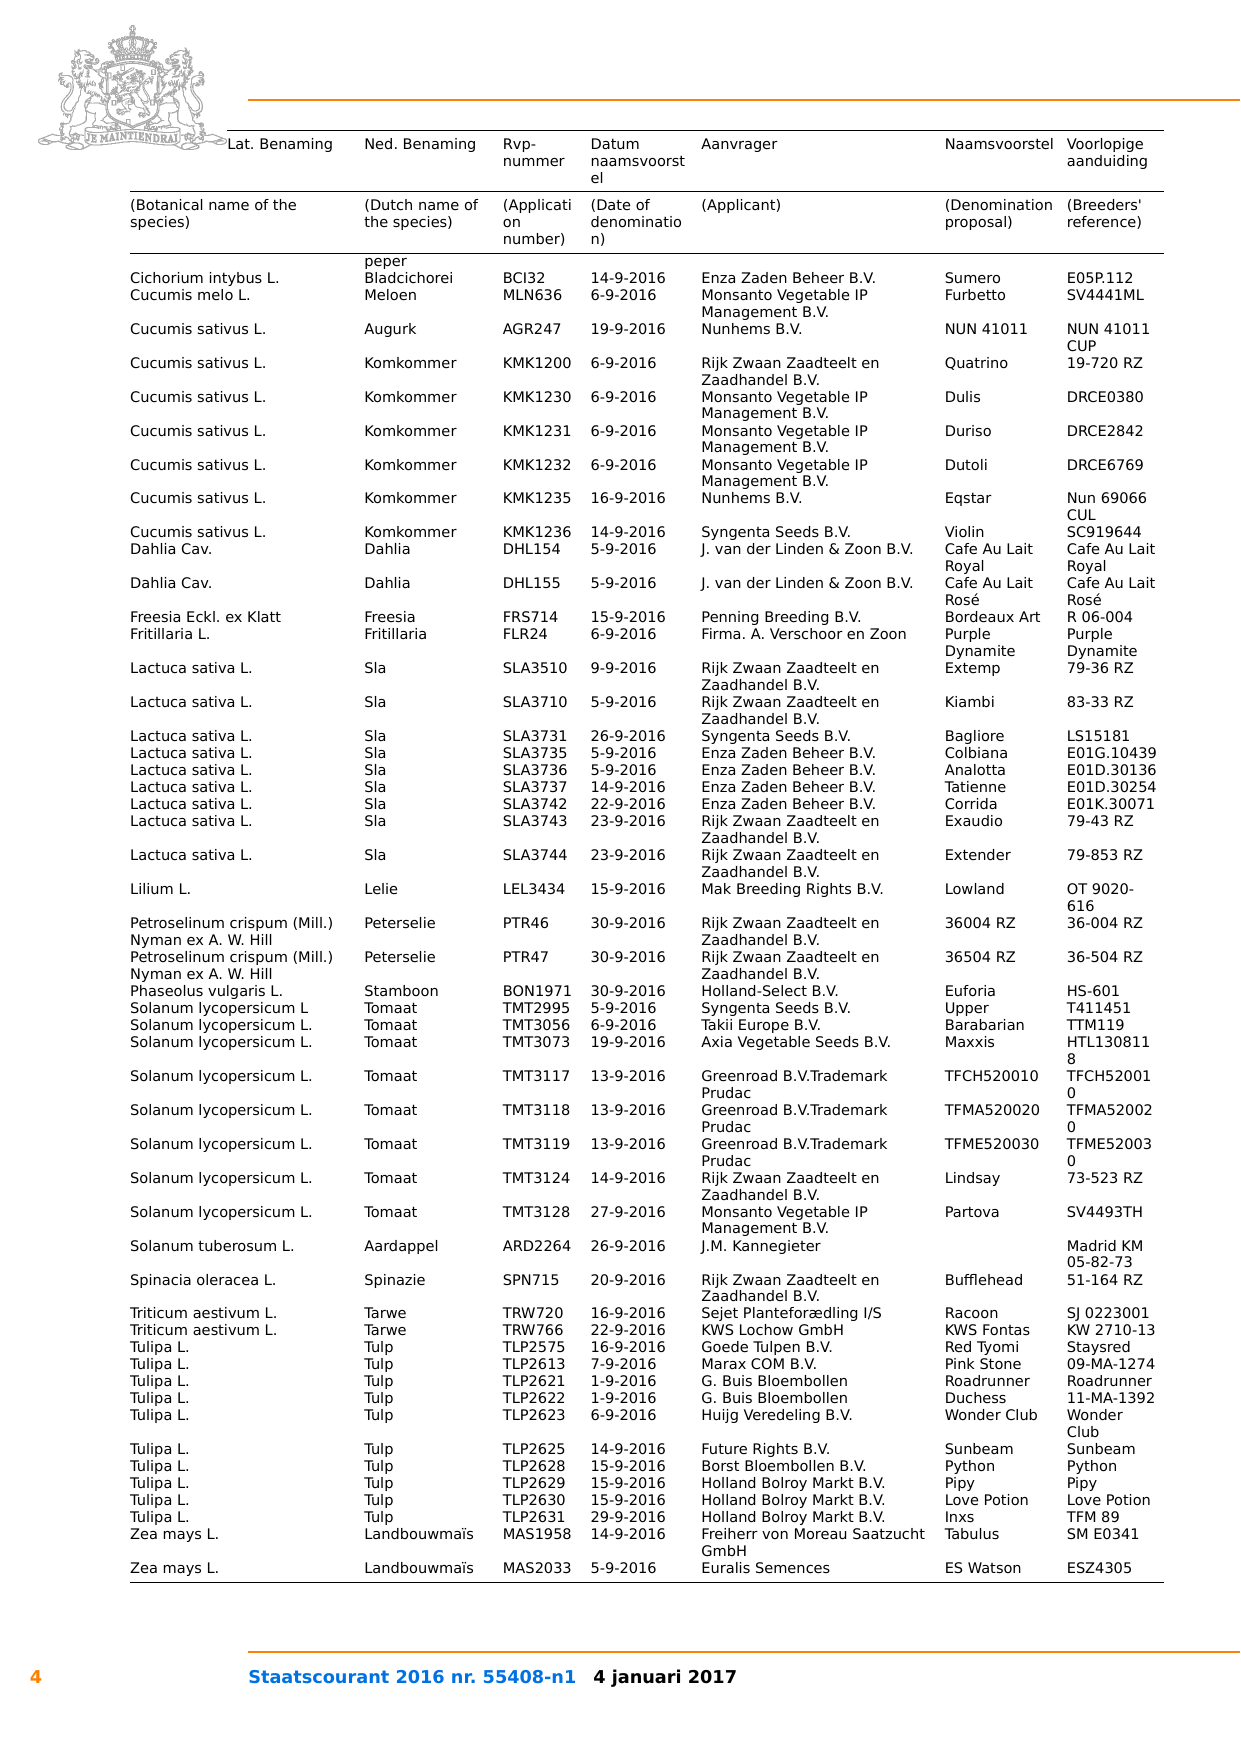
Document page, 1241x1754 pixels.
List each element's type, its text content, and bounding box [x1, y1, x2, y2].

table_cell Lactuca sativa L. [130, 847, 358, 881]
table_cell 79-43 RZ [1061, 813, 1163, 847]
table_cell Cucumis sativus L. [130, 456, 358, 490]
table_cell SV4441ML [1061, 287, 1163, 321]
table_cell Tomaat [358, 1204, 497, 1237]
table_cell Python [1061, 1458, 1163, 1475]
table_cell (Denomination proposal) [939, 192, 1061, 253]
table_cell Rijk Zwaan Zaadteelt en Zaadhandel B.V. [695, 915, 939, 949]
table_cell (Dutch name of the species) [358, 192, 497, 253]
table_cell Purple Dynamite [1061, 626, 1163, 660]
table_cell SJ 0223001 [1061, 1305, 1163, 1322]
table_cell TLP2613 [497, 1356, 584, 1373]
table_cell E05P.112 [1061, 270, 1163, 287]
table_cell (Date of denomination) [585, 192, 695, 253]
table_cell 23-9-2016 [585, 847, 695, 881]
table_cell TMT3056 [497, 1017, 584, 1034]
table_cell KMK1231 [497, 423, 584, 456]
table_cell 73-523 RZ [1061, 1170, 1163, 1203]
table_cell DRCE6769 [1061, 456, 1163, 490]
table_cell SM E0341 [1061, 1526, 1163, 1560]
table_cell Sla [358, 660, 497, 694]
table_header Ned. Benaming [358, 131, 497, 191]
table_cell Dahlia [358, 575, 497, 609]
table_cell Enza Zaden Beheer B.V. [695, 779, 939, 796]
table_cell Cucumis sativus L. [130, 524, 358, 541]
table_cell Inxs [939, 1509, 1061, 1526]
table_cell 83-33 RZ [1061, 694, 1163, 728]
table_cell Dutoli [939, 456, 1061, 490]
table_cell Goede Tulpen B.V. [695, 1339, 939, 1356]
table_cell Analotta [939, 762, 1061, 779]
table_cell 26-9-2016 [585, 728, 695, 745]
table_cell Quatrino [939, 355, 1061, 388]
table_cell Lactuca sativa L. [130, 796, 358, 813]
table_cell Cafe Au Lait Royal [939, 541, 1061, 575]
table_cell Love Potion [939, 1492, 1061, 1509]
table_cell Solanum lycopersicum L. [130, 1102, 358, 1136]
table_cell SLA3735 [497, 745, 584, 762]
table_cell Tulp [358, 1339, 497, 1356]
table_cell Tulp [358, 1492, 497, 1509]
table_cell Tulipa L. [130, 1458, 358, 1475]
table_cell 16-9-2016 [585, 490, 695, 524]
table_cell MAS2033 [497, 1560, 584, 1582]
table_cell Love Potion [1061, 1492, 1163, 1509]
table_cell Cucumis sativus L. [130, 321, 358, 354]
table_cell TLP2628 [497, 1458, 584, 1475]
table_cell KMK1236 [497, 524, 584, 541]
table_cell Triticum aestivum L. [130, 1305, 358, 1322]
table_cell Racoon [939, 1305, 1061, 1322]
table_cell Rijk Zwaan Zaadteelt en Zaadhandel B.V. [695, 660, 939, 694]
table_cell Pink Stone [939, 1356, 1061, 1373]
table_cell 19-9-2016 [585, 321, 695, 354]
table_cell Rijk Zwaan Zaadteelt en Zaadhandel B.V. [695, 847, 939, 881]
table_cell [939, 254, 1061, 269]
table_cell Tulp [358, 1475, 497, 1492]
table_cell 15-9-2016 [585, 1458, 695, 1475]
table_cell 20-9-2016 [585, 1271, 695, 1305]
table_cell 36004 RZ [939, 915, 1061, 949]
table_cell Tabulus [939, 1526, 1061, 1560]
table_cell Tulipa L. [130, 1356, 358, 1373]
table_cell Peterselie [358, 915, 497, 949]
table_cell Firma. A. Verschoor en Zoon [695, 626, 939, 660]
table_cell Monsanto Vegetable IP Management B.V. [695, 423, 939, 456]
table_cell HTL1308118 [1061, 1034, 1163, 1068]
table_cell Python [939, 1458, 1061, 1475]
table_cell SLA3742 [497, 796, 584, 813]
table_cell Dulis [939, 389, 1061, 422]
table_cell Barabarian [939, 1017, 1061, 1034]
table_cell G. Buis Bloembollen [695, 1373, 939, 1390]
table_cell Komkommer [358, 355, 497, 388]
table_cell Eqstar [939, 490, 1061, 524]
table_cell TLP2630 [497, 1492, 584, 1509]
table_cell 19-720 RZ [1061, 355, 1163, 388]
table_cell SLA3744 [497, 847, 584, 881]
table_cell 6-9-2016 [585, 355, 695, 388]
table_cell Freesia Eckl. ex Klatt [130, 609, 358, 626]
table_cell TLP2621 [497, 1373, 584, 1390]
table_cell FLR24 [497, 626, 584, 660]
table_cell Tatienne [939, 779, 1061, 796]
table_cell 6-9-2016 [585, 287, 695, 321]
table_cell Rijk Zwaan Zaadteelt en Zaadhandel B.V. [695, 1170, 939, 1203]
table_cell 11-MA-1392 [1061, 1390, 1163, 1407]
table_cell Corrida [939, 796, 1061, 813]
table_cell AGR247 [497, 321, 584, 354]
table_cell TLP2623 [497, 1407, 584, 1441]
table_cell PTR46 [497, 915, 584, 949]
table_cell Phaseolus vulgaris L. [130, 983, 358, 1000]
table_cell E01G.10439 [1061, 745, 1163, 762]
table_cell [1061, 254, 1163, 269]
table_cell Sla [358, 779, 497, 796]
table_cell MAS1958 [497, 1526, 584, 1560]
table_cell Extemp [939, 660, 1061, 694]
table_cell Tulp [358, 1509, 497, 1526]
table_header Datum naamsvoorstel [585, 131, 695, 191]
table_cell 13-9-2016 [585, 1068, 695, 1102]
table_cell 14-9-2016 [585, 524, 695, 541]
table_cell Madrid KM 05-82-73 [1061, 1238, 1163, 1271]
table_cell 6-9-2016 [585, 1017, 695, 1034]
table_cell Holland Bolroy Markt B.V. [695, 1475, 939, 1492]
table_cell 7-9-2016 [585, 1356, 695, 1373]
table_cell Spinacia oleracea L. [130, 1271, 358, 1305]
table_cell Syngenta Seeds B.V. [695, 728, 939, 745]
table_cell Landbouwmaïs [358, 1526, 497, 1560]
table_cell BON1971 [497, 983, 584, 1000]
table_cell Rijk Zwaan Zaadteelt en Zaadhandel B.V. [695, 355, 939, 388]
table_cell Stamboon [358, 983, 497, 1000]
table_cell 09-MA-1274 [1061, 1356, 1163, 1373]
table_cell Monsanto Vegetable IP Management B.V. [695, 287, 939, 321]
table_cell 5-9-2016 [585, 762, 695, 779]
table_cell Enza Zaden Beheer B.V. [695, 762, 939, 779]
table_cell TMT3119 [497, 1136, 584, 1169]
table_cell KMK1235 [497, 490, 584, 524]
table_cell (Botanical name of the species) [130, 192, 358, 253]
table_cell SLA3743 [497, 813, 584, 847]
table_cell Landbouwmaïs [358, 1560, 497, 1582]
table_cell Cucumis sativus L. [130, 355, 358, 388]
table_cell Enza Zaden Beheer B.V. [695, 270, 939, 287]
table_cell Lactuca sativa L. [130, 745, 358, 762]
table_cell TRW766 [497, 1322, 584, 1339]
table_cell Marax COM B.V. [695, 1356, 939, 1373]
table_cell Nun 69066 CUL [1061, 490, 1163, 524]
table_cell 36-004 RZ [1061, 915, 1163, 949]
table_cell SLA3736 [497, 762, 584, 779]
table_cell Solanum lycopersicum L. [130, 1017, 358, 1034]
table_cell E01D.30136 [1061, 762, 1163, 779]
table_cell Bufflehead [939, 1271, 1061, 1305]
table_cell 5-9-2016 [585, 575, 695, 609]
table_cell Tarwe [358, 1305, 497, 1322]
table_cell TFMA520020 [939, 1102, 1061, 1136]
table_cell Purple Dynamite [939, 626, 1061, 660]
table_cell G. Buis Bloembollen [695, 1390, 939, 1407]
table_cell [695, 254, 939, 269]
table_cell Augurk [358, 321, 497, 354]
table_cell Euforia [939, 983, 1061, 1000]
table_cell Pipy [1061, 1475, 1163, 1492]
table_cell OT 9020-616 [1061, 881, 1163, 915]
table_cell Solanum tuberosum L. [130, 1238, 358, 1271]
table_cell T411451 [1061, 1000, 1163, 1017]
table_cell Rijk Zwaan Zaadteelt en Zaadhandel B.V. [695, 1271, 939, 1305]
table_cell KMK1230 [497, 389, 584, 422]
table_cell Tulp [358, 1441, 497, 1458]
table_cell Tulipa L. [130, 1390, 358, 1407]
table_cell 5-9-2016 [585, 745, 695, 762]
table_cell Tulipa L. [130, 1407, 358, 1441]
table_cell Borst Bloembollen B.V. [695, 1458, 939, 1475]
table_cell Lindsay [939, 1170, 1061, 1203]
table_cell 1-9-2016 [585, 1390, 695, 1407]
table_cell 22-9-2016 [585, 796, 695, 813]
table_cell Maxxis [939, 1034, 1061, 1068]
table_header Lat. Benaming [130, 131, 358, 191]
table_cell (Applicant) [695, 192, 939, 253]
table_cell Nunhems B.V. [695, 321, 939, 354]
table_cell Sla [358, 728, 497, 745]
table_cell TLP2631 [497, 1509, 584, 1526]
table_cell Tulp [358, 1407, 497, 1441]
table_cell Tomaat [358, 1017, 497, 1034]
table_cell 13-9-2016 [585, 1136, 695, 1169]
table_cell ARD2264 [497, 1238, 584, 1271]
table_cell FRS714 [497, 609, 584, 626]
table_cell 6-9-2016 [585, 423, 695, 456]
table_cell TFM 89 [1061, 1509, 1163, 1526]
table_cell Holland Bolroy Markt B.V. [695, 1492, 939, 1509]
table_cell 79-853 RZ [1061, 847, 1163, 881]
table_cell LS15181 [1061, 728, 1163, 745]
table_cell PTR47 [497, 949, 584, 983]
table_cell 6-9-2016 [585, 626, 695, 660]
table_cell 36504 RZ [939, 949, 1061, 983]
table_cell 14-9-2016 [585, 1170, 695, 1203]
table_cell Duriso [939, 423, 1061, 456]
table_cell Tulipa L. [130, 1339, 358, 1356]
table_cell Tulipa L. [130, 1509, 358, 1526]
table_cell KMK1200 [497, 355, 584, 388]
table_cell TRW720 [497, 1305, 584, 1322]
table_cell Upper [939, 1000, 1061, 1017]
table_cell Sejet Planteforædling I/S [695, 1305, 939, 1322]
table_cell Bordeaux Art [939, 609, 1061, 626]
table_cell 30-9-2016 [585, 983, 695, 1000]
table_cell Cucumis sativus L. [130, 389, 358, 422]
table_cell Dahlia Cav. [130, 575, 358, 609]
table_cell Sla [358, 762, 497, 779]
table_cell 5-9-2016 [585, 541, 695, 575]
table_cell Aardappel [358, 1238, 497, 1271]
table_cell 5-9-2016 [585, 694, 695, 728]
table_cell SLA3510 [497, 660, 584, 694]
table_cell TMT3117 [497, 1068, 584, 1102]
table_cell KW 2710-13 [1061, 1322, 1163, 1339]
table_cell 5-9-2016 [585, 1000, 695, 1017]
table_cell Tarwe [358, 1322, 497, 1339]
table_cell Solanum lycopersicum L. [130, 1204, 358, 1237]
table_cell TFCH520010 [939, 1068, 1061, 1102]
table_cell TLP2575 [497, 1339, 584, 1356]
table_cell Roadrunner [939, 1373, 1061, 1390]
table_cell NUN 41011 CUP [1061, 321, 1163, 354]
table_cell 9-9-2016 [585, 660, 695, 694]
table_cell (Breeders' reference) [1061, 192, 1163, 253]
table_cell Cafe Au Lait Rosé [939, 575, 1061, 609]
table_cell 13-9-2016 [585, 1102, 695, 1136]
table_cell DHL154 [497, 541, 584, 575]
table_cell Partova [939, 1204, 1061, 1237]
table_cell 6-9-2016 [585, 1407, 695, 1441]
table_cell 15-9-2016 [585, 609, 695, 626]
table_cell Axia Vegetable Seeds B.V. [695, 1034, 939, 1068]
table_cell DHL155 [497, 575, 584, 609]
table_cell BCI32 [497, 270, 584, 287]
table_cell HS-601 [1061, 983, 1163, 1000]
table_cell Rijk Zwaan Zaadteelt en Zaadhandel B.V. [695, 949, 939, 983]
table_cell Tulipa L. [130, 1373, 358, 1390]
table_cell 6-9-2016 [585, 389, 695, 422]
table_cell Lowland [939, 881, 1061, 915]
table_cell DRCE0380 [1061, 389, 1163, 422]
table_cell [585, 254, 695, 269]
table_cell Wonder Club [1061, 1407, 1163, 1441]
table_cell ESZ4305 [1061, 1560, 1163, 1582]
table_cell Syngenta Seeds B.V. [695, 524, 939, 541]
table_cell Peterselie [358, 949, 497, 983]
table_cell E01D.30254 [1061, 779, 1163, 796]
table_cell Sla [358, 847, 497, 881]
table_cell Lilium L. [130, 881, 358, 915]
table_cell Takii Europe B.V. [695, 1017, 939, 1034]
table_cell Komkommer [358, 456, 497, 490]
table_cell Sla [358, 813, 497, 847]
table_cell TLP2622 [497, 1390, 584, 1407]
table_cell Penning Breeding B.V. [695, 609, 939, 626]
table_cell 23-9-2016 [585, 813, 695, 847]
table_cell Zea mays L. [130, 1526, 358, 1560]
table_cell Huijg Veredeling B.V. [695, 1407, 939, 1441]
table_cell Furbetto [939, 287, 1061, 321]
table_cell 16-9-2016 [585, 1305, 695, 1322]
table_cell 14-9-2016 [585, 1526, 695, 1560]
table_cell Duchess [939, 1390, 1061, 1407]
table_cell Lactuca sativa L. [130, 762, 358, 779]
table_cell J. van der Linden & Zoon B.V. [695, 541, 939, 575]
table_cell 5-9-2016 [585, 1560, 695, 1582]
table_cell Zea mays L. [130, 1560, 358, 1582]
table_cell Tomaat [358, 1068, 497, 1102]
table_cell E01K.30071 [1061, 796, 1163, 813]
table_cell [130, 254, 358, 269]
table_cell 15-9-2016 [585, 1492, 695, 1509]
table_cell Dahlia Cav. [130, 541, 358, 575]
table_cell Lactuca sativa L. [130, 660, 358, 694]
table_cell NUN 41011 [939, 321, 1061, 354]
table_cell Wonder Club [939, 1407, 1061, 1441]
table_cell MLN636 [497, 287, 584, 321]
table_cell Komkommer [358, 423, 497, 456]
table_cell Extender [939, 847, 1061, 881]
table_cell Exaudio [939, 813, 1061, 847]
table_cell Tomaat [358, 1170, 497, 1203]
table_cell Greenroad B.V.Trademark Prudac [695, 1136, 939, 1169]
table_cell Fritillaria [358, 626, 497, 660]
table_cell SPN715 [497, 1271, 584, 1305]
table_cell [939, 1238, 1061, 1271]
table_cell Tulp [358, 1373, 497, 1390]
table_cell Lactuca sativa L. [130, 813, 358, 847]
table_cell Freesia [358, 609, 497, 626]
table_cell Nunhems B.V. [695, 490, 939, 524]
table_cell Cucumis sativus L. [130, 490, 358, 524]
table_cell Sunbeam [939, 1441, 1061, 1458]
table_cell TMT2995 [497, 1000, 584, 1017]
table_cell TMT3128 [497, 1204, 584, 1237]
table_cell Roadrunner [1061, 1373, 1163, 1390]
table_cell Tomaat [358, 1102, 497, 1136]
table_cell Red Tyomi [939, 1339, 1061, 1356]
table_cell SLA3710 [497, 694, 584, 728]
table_cell [497, 254, 584, 269]
table_header Voorlopige aanduiding [1061, 131, 1163, 191]
table_header Rvp-nummer [497, 131, 584, 191]
table_cell Bagliore [939, 728, 1061, 745]
table_cell Kiambi [939, 694, 1061, 728]
table_cell TMT3118 [497, 1102, 584, 1136]
table_cell KWS Lochow GmbH [695, 1322, 939, 1339]
table_cell Solanum lycopersicum L. [130, 1136, 358, 1169]
table_cell Solanum lycopersicum L. [130, 1170, 358, 1203]
table_cell SLA3731 [497, 728, 584, 745]
table_cell Petroselinum crispum (Mill.) Nyman ex A. W. Hill [130, 949, 358, 983]
table_cell Holland Bolroy Markt B.V. [695, 1509, 939, 1526]
table_cell Lactuca sativa L. [130, 728, 358, 745]
table_cell Komkommer [358, 490, 497, 524]
table_cell TLP2625 [497, 1441, 584, 1458]
table_cell Tulipa L. [130, 1492, 358, 1509]
table_cell 19-9-2016 [585, 1034, 695, 1068]
table_cell 15-9-2016 [585, 881, 695, 915]
table_cell Monsanto Vegetable IP Management B.V. [695, 389, 939, 422]
table_cell 1-9-2016 [585, 1373, 695, 1390]
table_cell Future Rights B.V. [695, 1441, 939, 1458]
table_cell Sla [358, 694, 497, 728]
table_cell Enza Zaden Beheer B.V. [695, 745, 939, 762]
table_cell Tulp [358, 1390, 497, 1407]
table_cell Tulp [358, 1458, 497, 1475]
table_cell TMT3124 [497, 1170, 584, 1203]
table_cell 29-9-2016 [585, 1509, 695, 1526]
table_cell TFME520030 [939, 1136, 1061, 1169]
table_cell SLA3737 [497, 779, 584, 796]
table_cell Syngenta Seeds B.V. [695, 1000, 939, 1017]
table_cell R 06-004 [1061, 609, 1163, 626]
table_cell Enza Zaden Beheer B.V. [695, 796, 939, 813]
table_cell LEL3434 [497, 881, 584, 915]
table_cell Mak Breeding Rights B.V. [695, 881, 939, 915]
picture [38, 25, 227, 150]
table_header Naamsvoorstel [939, 131, 1061, 191]
table_cell TTM119 [1061, 1017, 1163, 1034]
table_cell Violin [939, 524, 1061, 541]
table_cell Lactuca sativa L. [130, 779, 358, 796]
table_cell Monsanto Vegetable IP Management B.V. [695, 1204, 939, 1237]
table_cell J. van der Linden & Zoon B.V. [695, 575, 939, 609]
table_cell Rijk Zwaan Zaadteelt en Zaadhandel B.V. [695, 694, 939, 728]
table_cell 36-504 RZ [1061, 949, 1163, 983]
table_cell Staysred [1061, 1339, 1163, 1356]
table_cell KWS Fontas [939, 1322, 1061, 1339]
table_cell 16-9-2016 [585, 1339, 695, 1356]
table_cell Solanum lycopersicum L [130, 1000, 358, 1017]
table_cell Cafe Au Lait Rosé [1061, 575, 1163, 609]
table_cell Rijk Zwaan Zaadteelt en Zaadhandel B.V. [695, 813, 939, 847]
table_cell TLP2629 [497, 1475, 584, 1492]
table_cell Sumero [939, 270, 1061, 287]
table_cell Tomaat [358, 1000, 497, 1017]
table_cell Tomaat [358, 1034, 497, 1068]
table_cell Solanum lycopersicum L. [130, 1068, 358, 1102]
table_cell Bladcichorei [358, 270, 497, 287]
table_cell Dahlia [358, 541, 497, 575]
table_cell Sla [358, 745, 497, 762]
table_cell Cichorium intybus L. [130, 270, 358, 287]
table_cell 14-9-2016 [585, 779, 695, 796]
table_cell (Application number) [497, 192, 584, 253]
table_cell Greenroad B.V.Trademark Prudac [695, 1102, 939, 1136]
table_cell Tomaat [358, 1136, 497, 1169]
table_cell Fritillaria L. [130, 626, 358, 660]
table_cell Tulp [358, 1356, 497, 1373]
table_cell Tulipa L. [130, 1441, 358, 1458]
table_cell Triticum aestivum L. [130, 1322, 358, 1339]
table_cell 26-9-2016 [585, 1238, 695, 1271]
table_cell Petroselinum crispum (Mill.) Nyman ex A. W. Hill [130, 915, 358, 949]
table_cell SC919644 [1061, 524, 1163, 541]
table_cell 22-9-2016 [585, 1322, 695, 1339]
table_cell Komkommer [358, 389, 497, 422]
table_cell 79-36 RZ [1061, 660, 1163, 694]
table_cell Cucumis melo L. [130, 287, 358, 321]
table_cell Freiherr von Moreau Saatzucht GmbH [695, 1526, 939, 1560]
table_cell Lactuca sativa L. [130, 694, 358, 728]
table_cell Solanum lycopersicum L. [130, 1034, 358, 1068]
table_cell Euralis Semences [695, 1560, 939, 1582]
table_cell Pipy [939, 1475, 1061, 1492]
table_cell 30-9-2016 [585, 915, 695, 949]
table_cell J.M. Kannegieter [695, 1238, 939, 1271]
table_cell Greenroad B.V.Trademark Prudac [695, 1068, 939, 1102]
table_cell Spinazie [358, 1271, 497, 1305]
table_cell 27-9-2016 [585, 1204, 695, 1237]
table_cell 15-9-2016 [585, 1475, 695, 1492]
table_cell DRCE2842 [1061, 423, 1163, 456]
table_cell Sunbeam [1061, 1441, 1163, 1458]
table_cell ES Watson [939, 1560, 1061, 1582]
table_cell SV4493TH [1061, 1204, 1163, 1237]
table_cell Tulipa L. [130, 1475, 358, 1492]
table_cell Meloen [358, 287, 497, 321]
table_cell Komkommer [358, 524, 497, 541]
table_cell Cucumis sativus L. [130, 423, 358, 456]
table_cell 30-9-2016 [585, 949, 695, 983]
table_cell peper [358, 254, 497, 269]
table_cell 14-9-2016 [585, 1441, 695, 1458]
table_header Aanvrager [695, 131, 939, 191]
table_cell TFME520030 [1061, 1136, 1163, 1169]
table_cell TFCH520010 [1061, 1068, 1163, 1102]
table_cell 51-164 RZ [1061, 1271, 1163, 1305]
table_cell Monsanto Vegetable IP Management B.V. [695, 456, 939, 490]
table_cell Holland-Select B.V. [695, 983, 939, 1000]
table_cell Cafe Au Lait Royal [1061, 541, 1163, 575]
table_cell KMK1232 [497, 456, 584, 490]
table_cell Sla [358, 796, 497, 813]
table_cell Lelie [358, 881, 497, 915]
table_cell Colbiana [939, 745, 1061, 762]
table_cell 6-9-2016 [585, 456, 695, 490]
table_cell TMT3073 [497, 1034, 584, 1068]
table_cell TFMA520020 [1061, 1102, 1163, 1136]
table_cell 14-9-2016 [585, 270, 695, 287]
